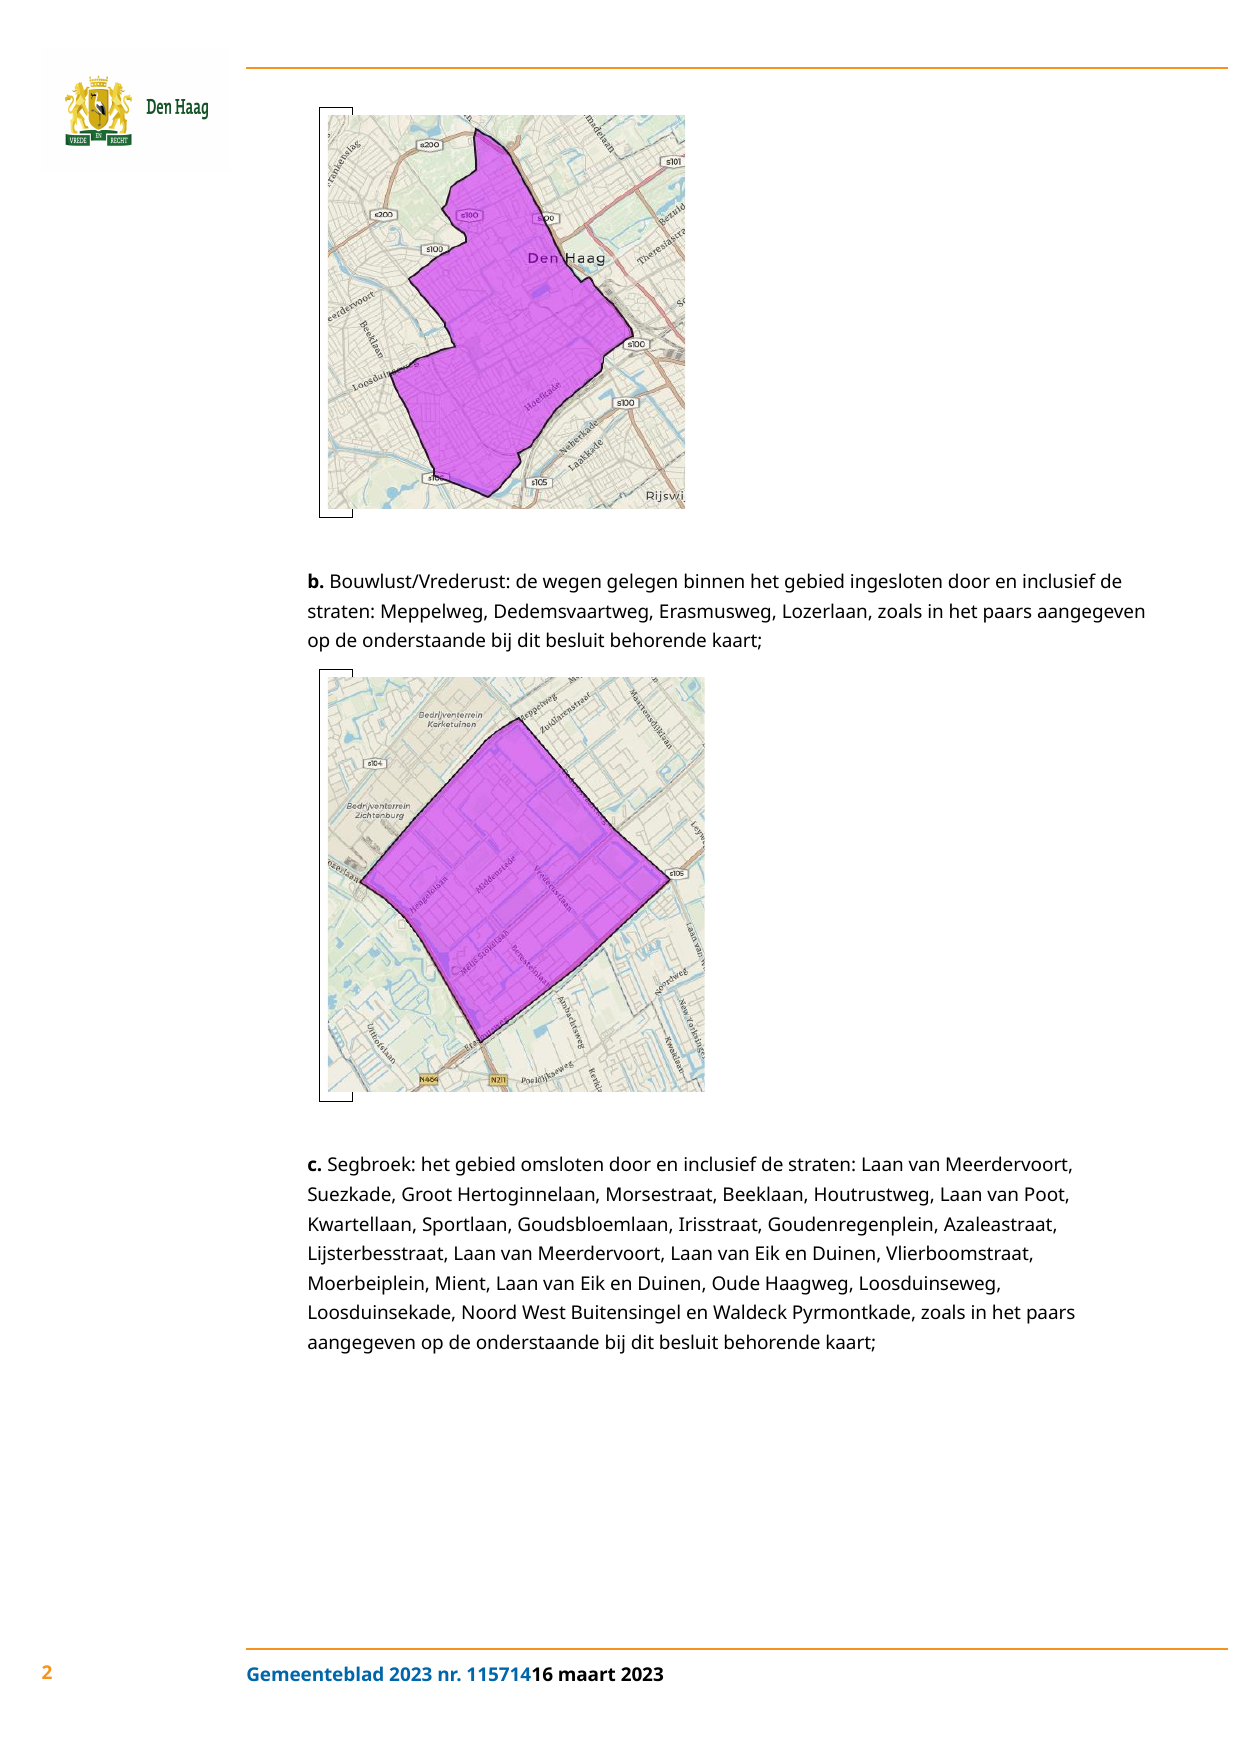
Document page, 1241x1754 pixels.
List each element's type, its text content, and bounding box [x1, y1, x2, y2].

picture [41, 47, 231, 172]
list b. Bouwlust/Vrederust: de wegen gelegen binnen het gebied ingesloten door en inclusief de straten: Meppelweg, Dedemsvaartweg, Erasmusweg, Lozerlaan, zoals in het paars aangegeven op de onderstaande bij dit besluit behorende kaart; [248, 568, 1152, 653]
picture [327, 115, 686, 509]
list c. Segbroek: het gebied omsloten door en inclusief de straten: Laan van Meerdervoort, Suezkade, Groot Hertoginnelaan, Morsestraat, Beeklaan, Houtrustweg, Laan van Poot, Kwartellaan, Sportlaan, Goudsbloemlaan, Irisstraat, Goudenregenplein, Azaleastraat, Lijsterbesstraat, Laan van Meerdervoort, Laan van Eik en Duinen, Vlierboomstraat, Moerbeiplein, Mient, Laan van Eik en Duinen, Oude Haagweg, Loosduinseweg, Loosduinsekade, Noord West Buitensingel en Waldeck Pyrmontkade, zoals in het paars aangegeven op de onderstaande bij dit besluit behorende kaart; [248, 1152, 1152, 1355]
picture [327, 677, 705, 1092]
